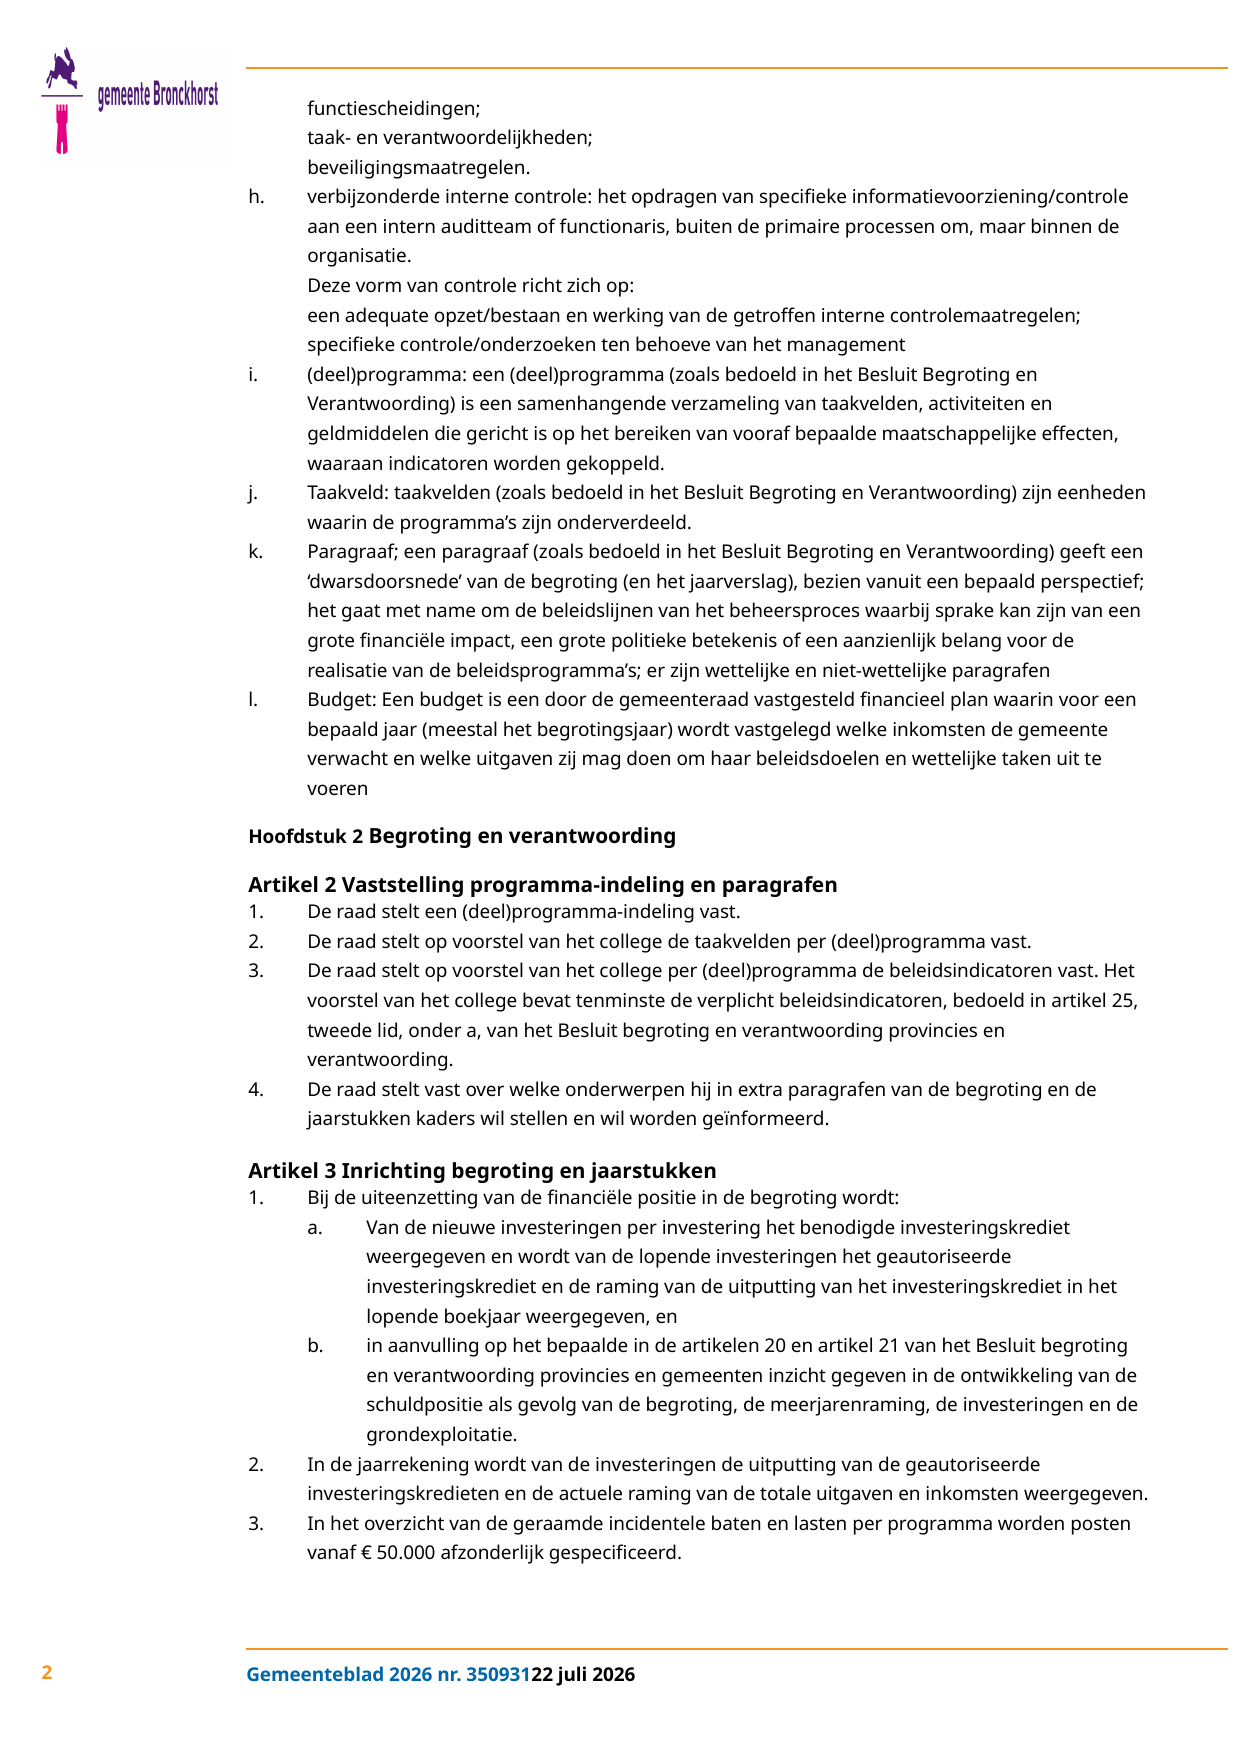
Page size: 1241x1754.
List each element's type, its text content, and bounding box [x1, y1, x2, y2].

list Deze vorm van controle richt zich op: [248, 272, 1152, 298]
list functiescheidingen; [248, 95, 1152, 121]
list beveiligingsmaatregelen. [248, 154, 1152, 180]
list (deel)programma: een (deel)programma (zoals bedoeld in het Besluit Begroting en Verantwoording) is een samenhangende verzameling van taakvelden, activiteiten en geldmiddelen die gericht is op het bereiken van vooraf bepaalde maatschappelijke effecten, waaraan indicatoren worden gekoppeld. [248, 361, 1152, 476]
text Hoofdstuk 2 Begroting en verantwoording [248, 821, 1152, 849]
picture [41, 47, 231, 172]
list De raad stelt op voorstel van het college de taakvelden per (deel)programma vast. [248, 928, 1152, 954]
list In het overzicht van de geraamde incidentele baten en lasten per programma worden posten vanaf € 50.000 afzonderlijk gespecificeerd. [248, 1510, 1152, 1565]
list De raad stelt vast over welke onderwerpen hij in extra paragrafen van de begroting en de jaarstukken kaders wil stellen en wil worden geïnformeerd. [248, 1076, 1152, 1131]
text Artikel 2 Vaststelling programma-indeling en paragrafen [248, 870, 1152, 898]
list De raad stelt op voorstel van het college per (deel)programma de beleidsindicatoren vast. Het voorstel van het college bevat tenminste de verplicht beleidsindicatoren, bedoeld in artikel 25, tweede lid, onder a, van het Besluit begroting en verantwoording provincies en verantwoording. [248, 958, 1152, 1072]
text Artikel 3 Inrichting begroting en jaarstukken [248, 1156, 1152, 1184]
list Bij de uiteenzetting van de financiële positie in de begroting wordt: [248, 1184, 1152, 1210]
list De raad stelt een (deel)programma-indeling vast. [248, 898, 1152, 924]
list specifieke controle/onderzoeken ten behoeve van het management [248, 331, 1152, 357]
list Taakveld: taakvelden (zoals bedoeld in het Besluit Begroting en Verantwoording) zijn eenheden waarin de programma’s zijn onderverdeeld. [248, 479, 1152, 535]
list in aanvulling op het bepaalde in de artikelen 20 en artikel 21 van het Besluit begroting en verantwoording provincies en gemeenten inzicht gegeven in de ontwikkeling van de schuldpositie als gevolg van de begroting, de meerjarenraming, de investeringen en de grondexploitatie. [307, 1332, 1152, 1447]
list taak- en verantwoordelijkheden; [248, 124, 1152, 150]
list verbijzonderde interne controle: het opdragen van specifieke informatievoorziening/controle aan een intern auditteam of functionaris, buiten de primaire processen om, maar binnen de organisatie. [248, 183, 1152, 268]
list Budget: Een budget is een door de gemeenteraad vastgesteld financieel plan waarin voor een bepaald jaar (meestal het begrotingsjaar) wordt vastgelegd welke inkomsten de gemeente verwacht en welke uitgaven zij mag doen om haar beleidsdoelen en wettelijke taken uit te voeren [248, 686, 1152, 801]
list Van de nieuwe investeringen per investering het benodigde investeringskrediet weergegeven en wordt van de lopende investeringen het geautoriseerde investeringskrediet en de raming van de uitputting van het investeringskrediet in het lopende boekjaar weergegeven, en [307, 1214, 1152, 1328]
list In de jaarrekening wordt van de investeringen de uitputting van de geautoriseerde investeringskredieten en de actuele raming van de totale uitgaven en inkomsten weergegeven. [248, 1451, 1152, 1506]
list een adequate opzet/bestaan en werking van de getroffen interne controlemaatregelen; [248, 302, 1152, 328]
list Paragraaf; een paragraaf (zoals bedoeld in het Besluit Begroting en Verantwoording) geeft een ‘dwarsdoorsnede’ van de begroting (en het jaarverslag), bezien vanuit een bepaald perspectief; het gaat met name om de beleidslijnen van het beheersproces waarbij sprake kan zijn van een grote financiële impact, een grote politieke betekenis of een aanzienlijk belang voor de realisatie van de beleidsprogramma’s; er zijn wettelijke en niet-wettelijke paragrafen [248, 538, 1152, 683]
